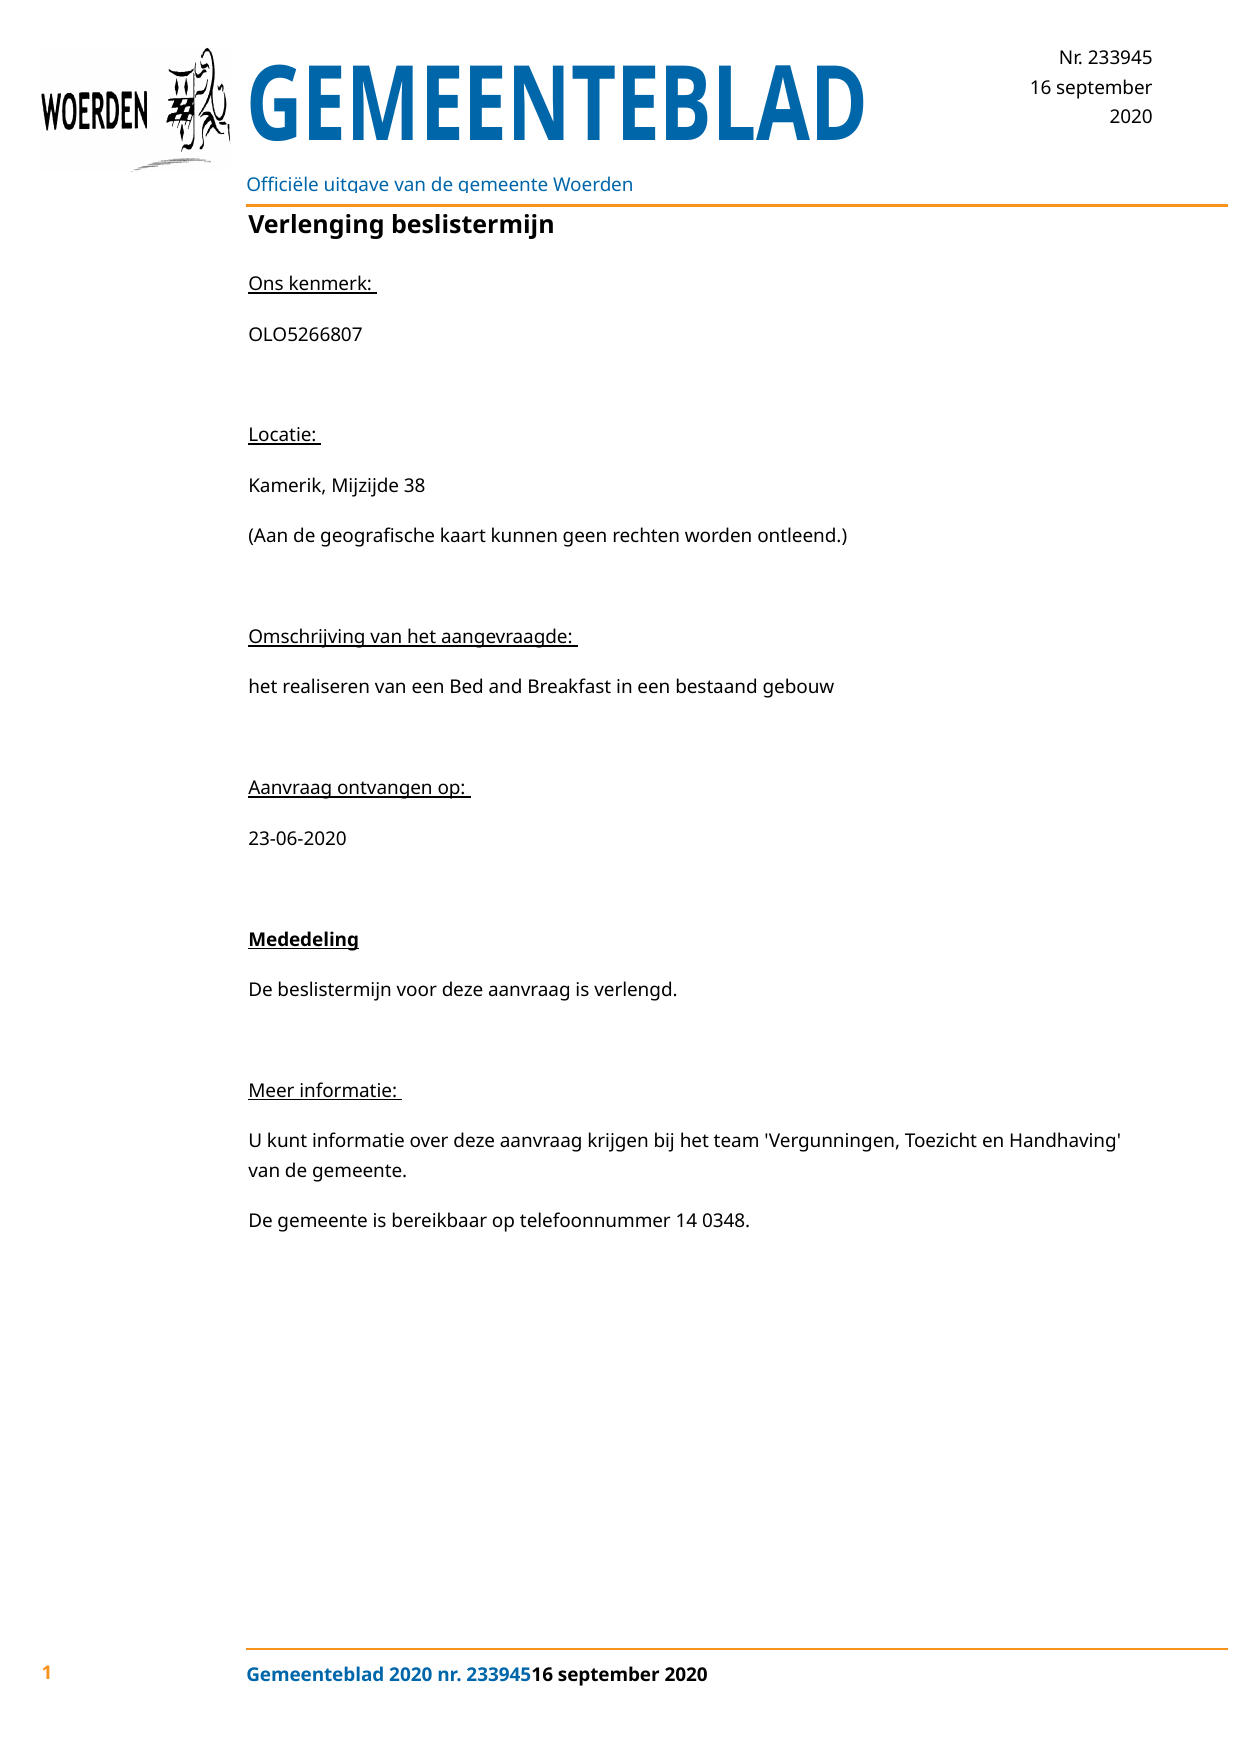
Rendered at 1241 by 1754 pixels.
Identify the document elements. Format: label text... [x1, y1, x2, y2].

text Locatie: [248, 422, 1152, 447]
text Aanvraag ontvangen op: [248, 774, 1152, 800]
text OLO5266807 [248, 321, 1152, 346]
text Kamerik, Mijzijde 38 [248, 472, 1152, 498]
text Mededeling [248, 926, 1152, 951]
picture [41, 47, 231, 172]
text Verlenging beslistermijn [248, 207, 1152, 241]
text Meer informatie: [248, 1077, 1152, 1103]
text Omschrijving van het aangevraagde: [248, 623, 1152, 649]
text Ons kenmerk: [248, 270, 1152, 296]
text U kunt informatie over deze aanvraag krijgen bij het team 'Vergunningen, Toezicht en Handhaving' van de gemeente. [248, 1127, 1152, 1183]
text De beslistermijn voor deze aanvraag is verlengd. [248, 976, 1152, 1002]
text De gemeente is bereikbaar op telefoonnummer 14 0348. [248, 1207, 1152, 1233]
text het realiseren van een Bed and Breakfast in een bestaand gebouw [248, 674, 1152, 699]
text 23-06-2020 [248, 825, 1152, 851]
text (Aan de geografische kaart kunnen geen rechten worden ontleend.) [248, 522, 1152, 548]
